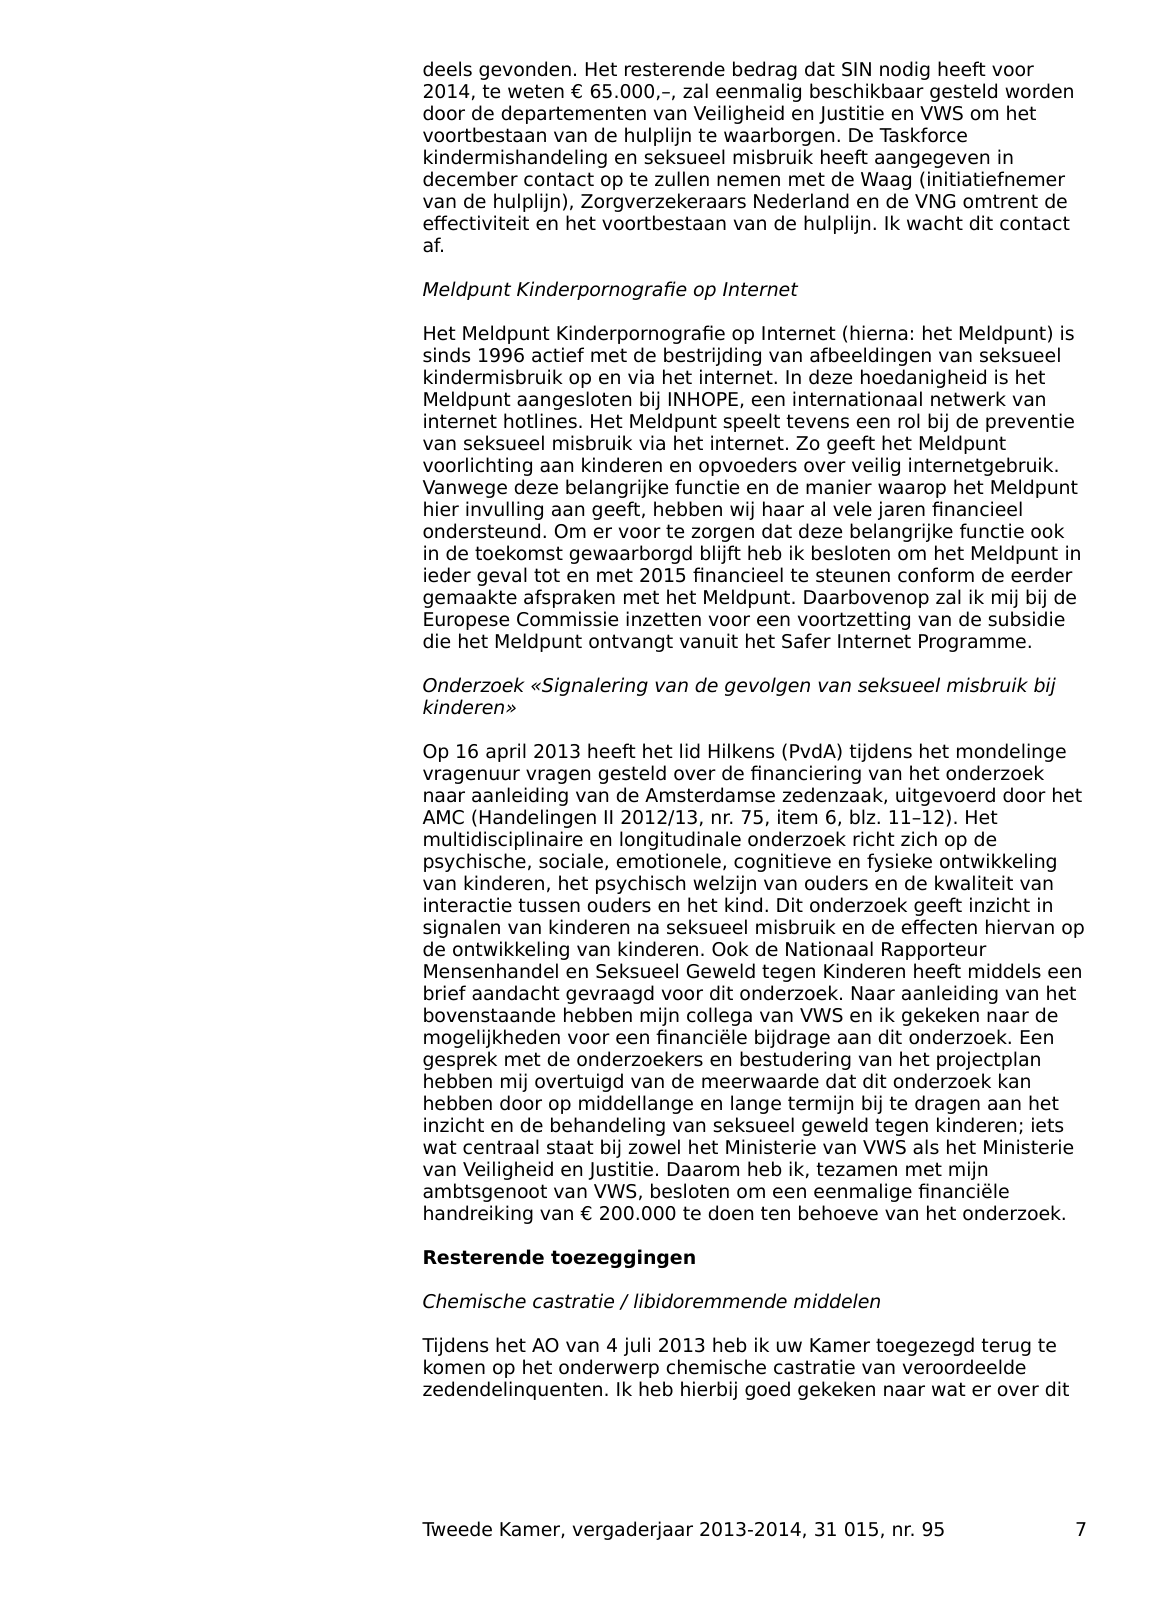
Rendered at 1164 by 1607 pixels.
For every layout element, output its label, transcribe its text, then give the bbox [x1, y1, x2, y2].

text Tijdens het AO van 4 juli 2013 heb ik uw Kamer toegezegd terug te komen op het onderwerp chemische castratie van veroordeelde zedendelinquenten. Ik heb hierbij goed gekeken naar wat er over dit [422, 1335, 1087, 1401]
subtitle Onderzoek «Signalering van de gevolgen van seksueel misbruik bij kinderen» [422, 675, 1087, 719]
text Het Meldpunt Kinderpornografie op Internet (hierna: het Meldpunt) is sinds 1996 actief met de bestrijding van afbeeldingen van seksueel kindermisbruik op en via het internet. In deze hoedanigheid is het Meldpunt aangesloten bij INHOPE, een internationaal netwerk van internet hotlines. Het Meldpunt speelt tevens een rol bij de preventie van seksueel misbruik via het internet. Zo geeft het Meldpunt voorlichting aan kinderen en opvoeders over veilig internetgebruik. Vanwege deze belangrijke functie en de manier waarop het Meldpunt hier invulling aan geeft, hebben wij haar al vele jaren financieel ondersteund. Om er voor te zorgen dat deze belangrijke functie ook in de toekomst gewaarborgd blijft heb ik besloten om het Meldpunt in ieder geval tot en met 2015 financieel te steunen conform de eerder gemaakte afspraken met het Meldpunt. Daarbovenop zal ik mij bij de Europese Commissie inzetten voor een voortzetting van de subsidie die het Meldpunt ontvangt vanuit het Safer Internet Programme. [422, 323, 1087, 653]
subtitle Meldpunt Kinderpornografie op Internet [422, 279, 1087, 301]
subtitle Chemische castratie / libidoremmende middelen [422, 1291, 1087, 1313]
text deels gevonden. Het resterende bedrag dat SIN nodig heeft voor 2014, te weten € 65.000,–, zal eenmalig beschikbaar gesteld worden door de departementen van Veiligheid en Justitie en VWS om het voortbestaan van de hulplijn te waarborgen. De Taskforce kindermishandeling en seksueel misbruik heeft aangegeven in december contact op te zullen nemen met de Waag (initiatiefnemer van de hulplijn), Zorgverzekeraars Nederland en de VNG omtrent de effectiviteit en het voortbestaan van de hulplijn. Ik wacht dit contact af. [422, 59, 1087, 257]
text Op 16 april 2013 heeft het lid Hilkens (PvdA) tijdens het mondelinge vragenuur vragen gesteld over de financiering van het onderzoek naar aanleiding van de Amsterdamse zedenzaak, uitgevoerd door het AMC (Handelingen II 2012/13, nr. 75, item 6, blz. 11–12). Het multidisciplinaire en longitudinale onderzoek richt zich op de psychische, sociale, emotionele, cognitieve en fysieke ontwikkeling van kinderen, het psychisch welzijn van ouders en de kwaliteit van interactie tussen ouders en het kind. Dit onderzoek geeft inzicht in signalen van kinderen na seksueel misbruik en de effecten hiervan op de ontwikkeling van kinderen. Ook de Nationaal Rapporteur Mensenhandel en Seksueel Geweld tegen Kinderen heeft middels een brief aandacht gevraagd voor dit onderzoek. Naar aanleiding van het bovenstaande hebben mijn collega van VWS en ik gekeken naar de mogelijkheden voor een financiële bijdrage aan dit onderzoek. Een gesprek met de onderzoekers en bestudering van het projectplan hebben mij overtuigd van de meerwaarde dat dit onderzoek kan hebben door op middellange en lange termijn bij te dragen aan het inzicht en de behandeling van seksueel geweld tegen kinderen; iets wat centraal staat bij zowel het Ministerie van VWS als het Ministerie van Veiligheid en Justitie. Daarom heb ik, tezamen met mijn ambtsgenoot van VWS, besloten om een eenmalige financiële handreiking van € 200.000 te doen ten behoeve van het onderzoek. [422, 741, 1087, 1225]
subtitle Resterende toezeggingen [422, 1247, 1087, 1269]
